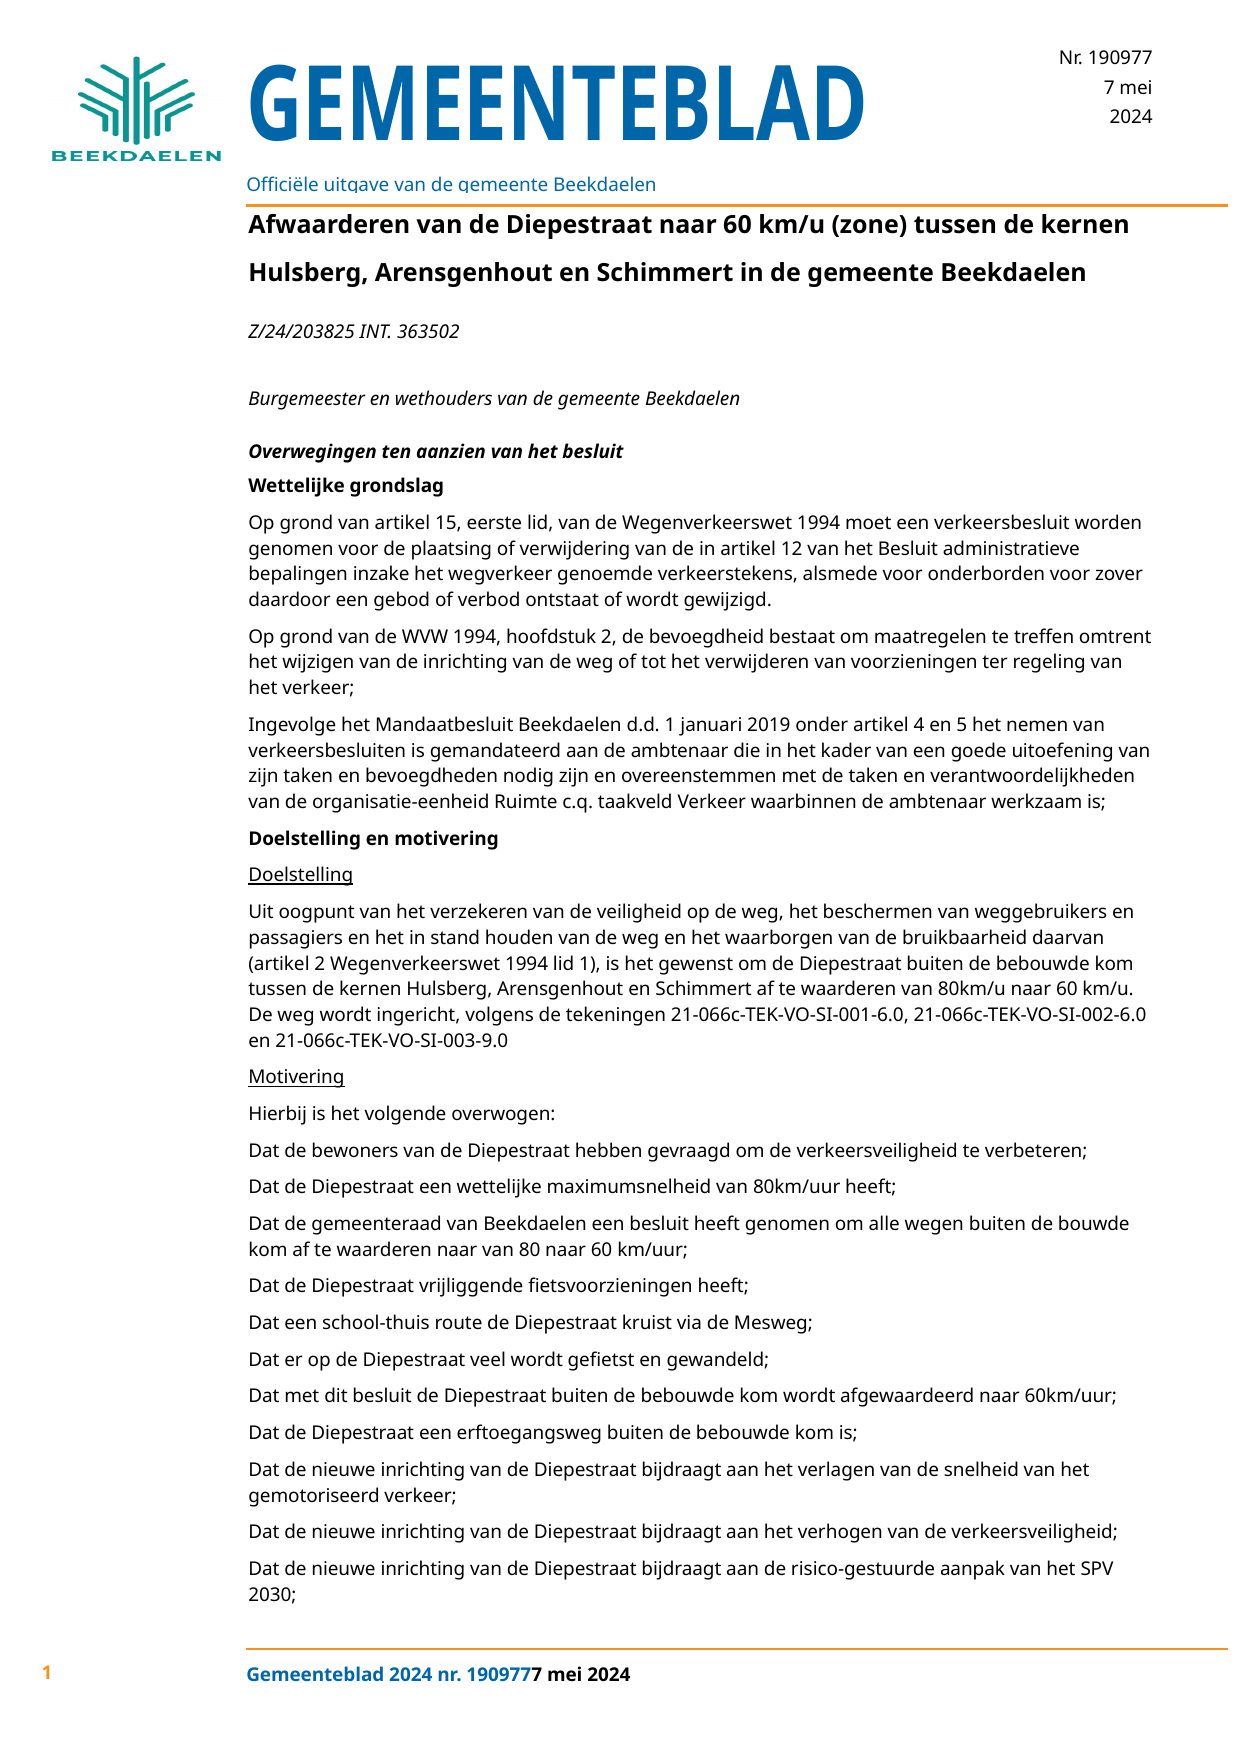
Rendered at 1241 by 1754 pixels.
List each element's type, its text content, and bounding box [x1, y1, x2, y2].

text Wettelijke grondslag [248, 472, 1152, 498]
text Dat er op de Diepestraat veel wordt gefietst en gewandeld; [248, 1346, 1152, 1372]
text Dat de bewoners van de Diepestraat hebben gevraagd om de verkeersveiligheid te verbeteren; [248, 1137, 1152, 1163]
text Doelstelling en motivering [248, 825, 1152, 851]
text Afwaarderen van de Diepestraat naar 60 km/u (zone) tussen de kernen Hulsberg, Arensgenhout en Schimmert in de gemeente Beekdaelen [248, 207, 1152, 288]
picture [41, 47, 231, 172]
text Ingevolge het Mandaatbesluit Beekdaelen d.d. 1 januari 2019 onder artikel 4 en 5 het nemen van verkeersbesluiten is gemandateerd aan de ambtenaar die in het kader van een goede uitoefening van zijn taken en bevoegdheden nodig zijn en overeenstemmen met de taken en verantwoordelijkheden van de organisatie-eenheid Ruimte c.q. taakveld Verkeer waarbinnen de ambtenaar werkzaam is; [248, 711, 1152, 814]
text Op grond van de WVW 1994, hoofdstuk 2, de bevoegdheid bestaat om maatregelen te treffen omtrent het wijzigen van de inrichting van de weg of tot het verwijderen van voorzieningen ter regeling van het verkeer; [248, 623, 1152, 700]
text Hierbij is het volgende overwogen: [248, 1100, 1152, 1126]
text Dat een school-thuis route de Diepestraat kruist via de Mesweg; [248, 1309, 1152, 1335]
text Dat de nieuwe inrichting van de Diepestraat bijdraagt aan het verhogen van de verkeersveiligheid; [248, 1518, 1152, 1544]
text Dat de Diepestraat vrijliggende fietsvoorzieningen heeft; [248, 1273, 1152, 1298]
text Motivering [248, 1064, 1152, 1089]
text Dat de gemeenteraad van Beekdaelen een besluit heeft genomen om alle wegen buiten de bouwde kom af te waarderen naar van 80 naar 60 km/uur; [248, 1210, 1152, 1262]
text Uit oogpunt van het verzekeren van de veiligheid op de weg, het beschermen van weggebruikers en passagiers en het in stand houden van de weg en het waarborgen van de bruikbaarheid daarvan (artikel 2 Wegenverkeerswet 1994 lid 1), is het gewenst om de Diepestraat buiten de bebouwde kom tussen de kernen Hulsberg, Arensgenhout en Schimmert af te waarderen van 80km/u naar 60 km/u. De weg wordt ingericht, volgens de tekeningen 21-066c-TEK-VO-SI-001-6.0, 21-066c-TEK-VO-SI-002-6.0 en 21-066c-TEK-VO-SI-003-9.0 [248, 898, 1152, 1053]
text Dat de nieuwe inrichting van de Diepestraat bijdraagt aan het verlagen van de snelheid van het gemotoriseerd verkeer; [248, 1456, 1152, 1507]
text Doelstelling [248, 862, 1152, 887]
text Dat de Diepestraat een wettelijke maximumsnelheid van 80km/uur heeft; [248, 1174, 1152, 1199]
text Burgemeester en wethouders van de gemeente Beekdaelen [248, 386, 1152, 411]
text Z/24/203825 INT. 363502 [248, 318, 1152, 344]
text Overwegingen ten aanzien van het besluit [248, 438, 1152, 464]
text Dat de nieuwe inrichting van de Diepestraat bijdraagt aan de risico-gestuurde aanpak van het SPV 2030; [248, 1555, 1152, 1607]
text Dat de Diepestraat een erftoegangsweg buiten de bebouwde kom is; [248, 1419, 1152, 1445]
text Op grond van artikel 15, eerste lid, van de Wegenverkeerswet 1994 moet een verkeersbesluit worden genomen voor de plaatsing of verwijdering van de in artikel 12 van het Besluit administratieve bepalingen inzake het wegverkeer genoemde verkeerstekens, alsmede voor onderborden voor zover daardoor een gebod of verbod ontstaat of wordt gewijzigd. [248, 509, 1152, 612]
text Dat met dit besluit de Diepestraat buiten de bebouwde kom wordt afgewaardeerd naar 60km/uur; [248, 1383, 1152, 1408]
